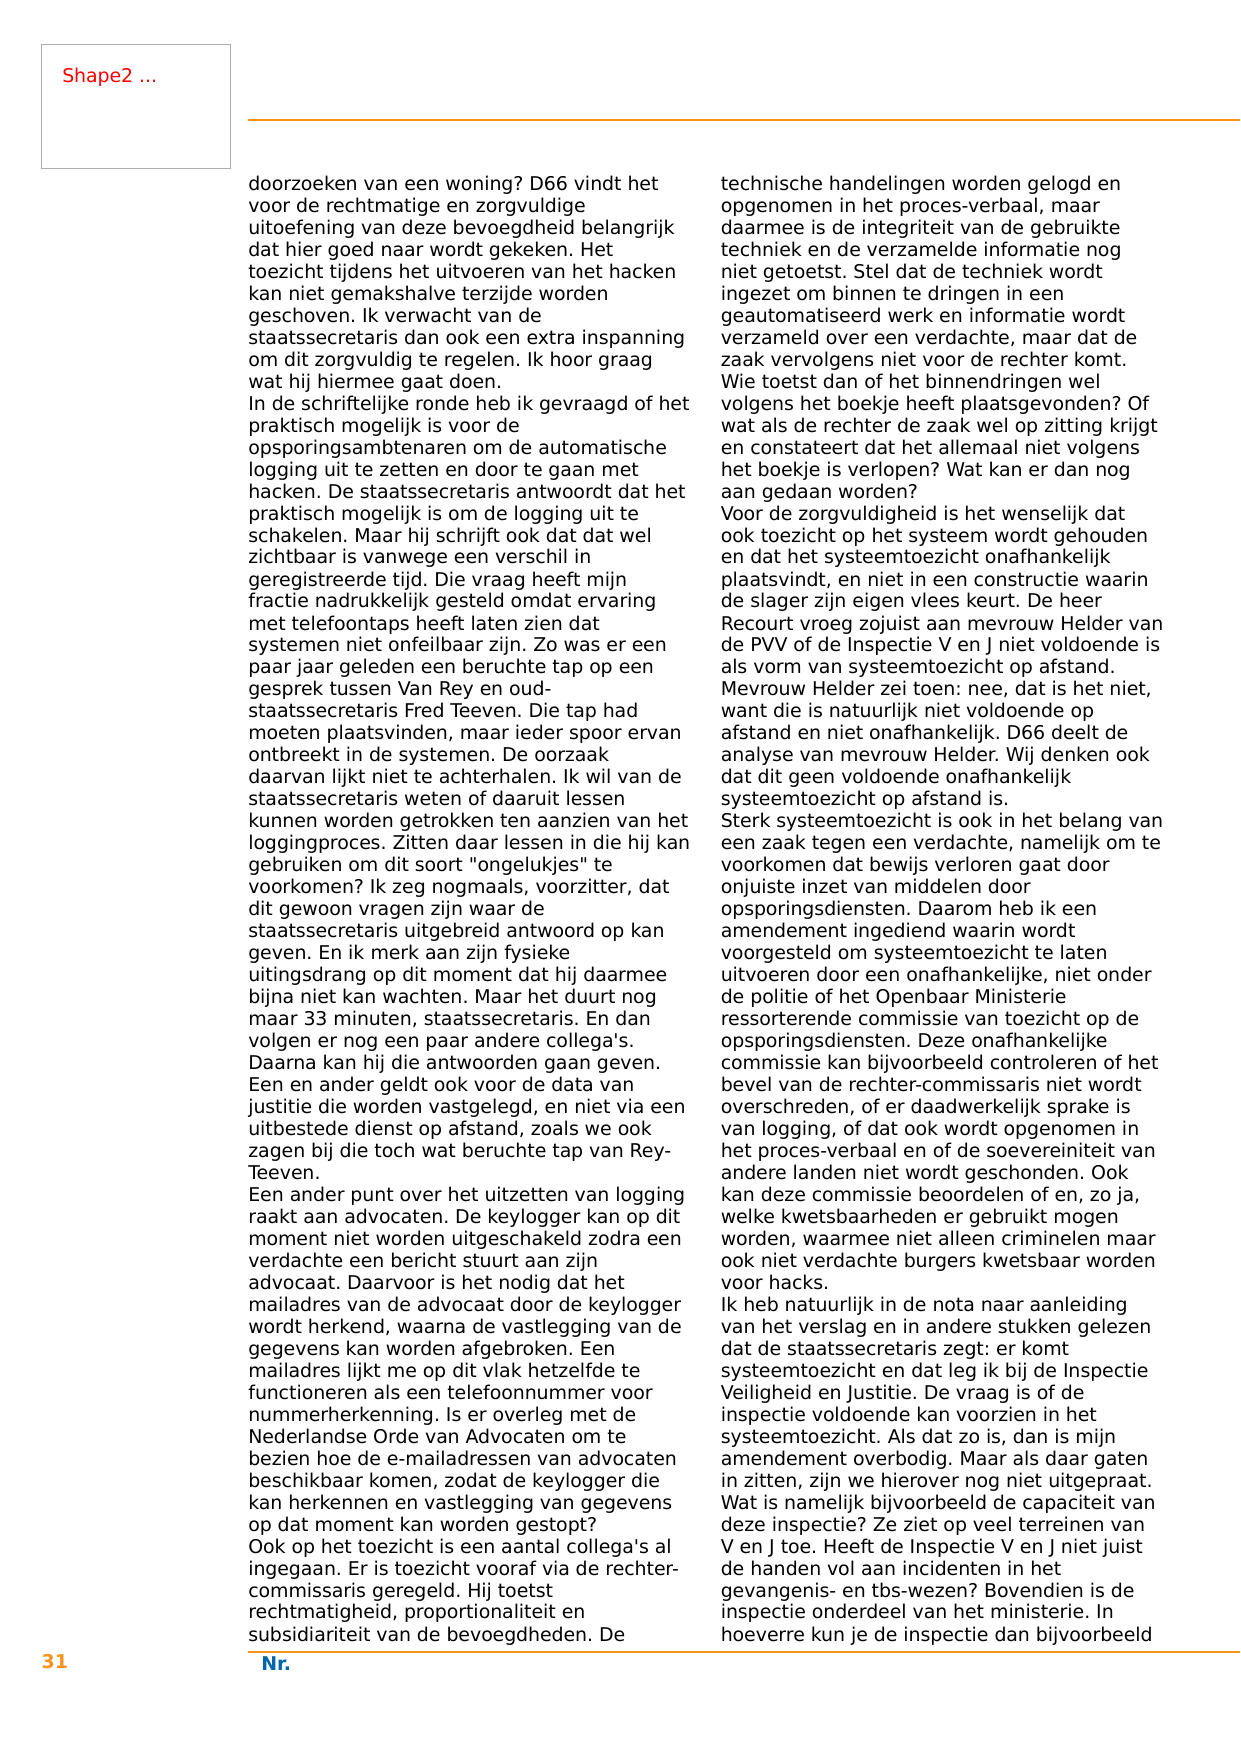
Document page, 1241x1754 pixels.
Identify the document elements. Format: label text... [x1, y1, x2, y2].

text Een ander punt over het uitzetten van logging raakt aan advocaten. De keylogger kan op dit moment niet worden uitgeschakeld zodra een verdachte een bericht stuurt aan zijn advocaat. Daarvoor is het nodig dat het mailadres van de advocaat door de keylogger wordt herkend, waarna de vastlegging van de gegevens kan worden afgebroken. Een mailadres lijkt me op dit vlak hetzelfde te functioneren als een telefoonnummer voor nummerherkenning. Is er overleg met de Nederlandse Orde van Advocaten om te bezien hoe de e-mailadressen van advocaten beschikbaar komen, zodat de keylogger die kan herkennen en vastlegging van gegevens op dat moment kan worden gestopt? [248, 1184, 691, 1536]
text Ook op het toezicht is een aantal collega's al ingegaan. Er is toezicht vooraf via de rechter-commissaris geregeld. Hij toetst rechtmatigheid, proportionaliteit en subsidiariteit van de bevoegdheden. De [248, 1536, 691, 1645]
text Voor de zorgvuldigheid is het wenselijk dat ook toezicht op het systeem wordt gehouden en dat het systeemtoezicht onafhankelijk plaatsvindt, en niet in een constructie waarin de slager zijn eigen vlees keurt. De heer Recourt vroeg zojuist aan mevrouw Helder van de PVV of de Inspectie V en J niet voldoende is als vorm van systeemtoezicht op afstand. Mevrouw Helder zei toen: nee, dat is het niet, want die is natuurlijk niet voldoende op afstand en niet onafhankelijk. D66 deelt de analyse van mevrouw Helder. Wij denken ook dat dit geen voldoende onafhankelijk systeemtoezicht op afstand is. [721, 502, 1163, 810]
text technische handelingen worden gelogd en opgenomen in het proces-verbaal, maar daarmee is de integriteit van de gebruikte techniek en de verzamelde informatie nog niet getoetst. Stel dat de techniek wordt ingezet om binnen te dringen in een geautomatiseerd werk en informatie wordt verzameld over een verdachte, maar dat de zaak vervolgens niet voor de rechter komt. Wie toetst dan of het binnendringen wel volgens het boekje heeft plaatsgevonden? Of wat als de rechter de zaak wel op zitting krijgt en constateert dat het allemaal niet volgens het boekje is verlopen? Wat kan er dan nog aan gedaan worden? [721, 173, 1163, 502]
text Sterk systeemtoezicht is ook in het belang van een zaak tegen een verdachte, namelijk om te voorkomen dat bewijs verloren gaat door onjuiste inzet van middelen door opsporingsdiensten. Daarom heb ik een amendement ingediend waarin wordt voorgesteld om systeemtoezicht te laten uitvoeren door een onafhankelijke, niet onder de politie of het Openbaar Ministerie ressorterende commissie van toezicht op de opsporingsdiensten. Deze onafhankelijke commissie kan bijvoorbeeld controleren of het bevel van de rechter-commissaris niet wordt overschreden, of er daadwerkelijk sprake is van logging, of dat ook wordt opgenomen in het proces-verbaal en of de soevereiniteit van andere landen niet wordt geschonden. Ook kan deze commissie beoordelen of en, zo ja, welke kwetsbaarheden er gebruikt mogen worden, waarmee niet alleen criminelen maar ook niet verdachte burgers kwetsbaar worden voor hacks. [721, 810, 1163, 1294]
text In de schriftelijke ronde heb ik gevraagd of het praktisch mogelijk is voor de opsporingsambtenaren om de automatische logging uit te zetten en door te gaan met hacken. De staatssecretaris antwoordt dat het praktisch mogelijk is om de logging uit te schakelen. Maar hij schrijft ook dat dat wel zichtbaar is vanwege een verschil in geregistreerde tijd. Die vraag heeft mijn fractie nadrukkelijk gesteld omdat ervaring met telefoontaps heeft laten zien dat systemen niet onfeilbaar zijn. Zo was er een paar jaar geleden een beruchte tap op een gesprek tussen Van Rey en oud-staatssecretaris Fred Teeven. Die tap had moeten plaatsvinden, maar ieder spoor ervan ontbreekt in de systemen. De oorzaak daarvan lijkt niet te achterhalen. Ik wil van de staatssecretaris weten of daaruit lessen kunnen worden getrokken ten aanzien van het loggingproces. Zitten daar lessen in die hij kan gebruiken om dit soort "ongelukjes" te voorkomen? Ik zeg nogmaals, voorzitter, dat dit gewoon vragen zijn waar de staatssecretaris uitgebreid antwoord op kan geven. En ik merk aan zijn fysieke uitingsdrang op dit moment dat hij daarmee bijna niet kan wachten. Maar het duurt nog maar 33 minuten, staatssecretaris. En dan volgen er nog een paar andere collega's. Daarna kan hij die antwoorden gaan geven. Een en ander geldt ook voor de data van justitie die worden vastgelegd, en niet via een uitbestede dienst op afstand, zoals we ook zagen bij die toch wat beruchte tap van Rey-Teeven. [248, 393, 691, 1184]
text doorzoeken van een woning? D66 vindt het voor de rechtmatige en zorgvuldige uitoefening van deze bevoegdheid belangrijk dat hier goed naar wordt gekeken. Het toezicht tijdens het uitvoeren van het hacken kan niet gemakshalve terzijde worden geschoven. Ik verwacht van de staatssecretaris dan ook een extra inspanning om dit zorgvuldig te regelen. Ik hoor graag wat hij hiermee gaat doen. [248, 173, 691, 393]
text Ik heb natuurlijk in de nota naar aanleiding van het verslag en in andere stukken gelezen dat de staatssecretaris zegt: er komt systeemtoezicht en dat leg ik bij de Inspectie Veiligheid en Justitie. De vraag is of de inspectie voldoende kan voorzien in het systeemtoezicht. Als dat zo is, dan is mijn amendement overbodig. Maar als daar gaten in zitten, zijn we hierover nog niet uitgepraat. Wat is namelijk bijvoorbeeld de capaciteit van deze inspectie? Ze ziet op veel terreinen van V en J toe. Heeft de Inspectie V en J niet juist de handen vol aan incidenten in het gevangenis- en tbs-wezen? Bovendien is de inspectie onderdeel van het ministerie. In hoeverre kun je de inspectie dan bijvoorbeeld [721, 1294, 1163, 1645]
